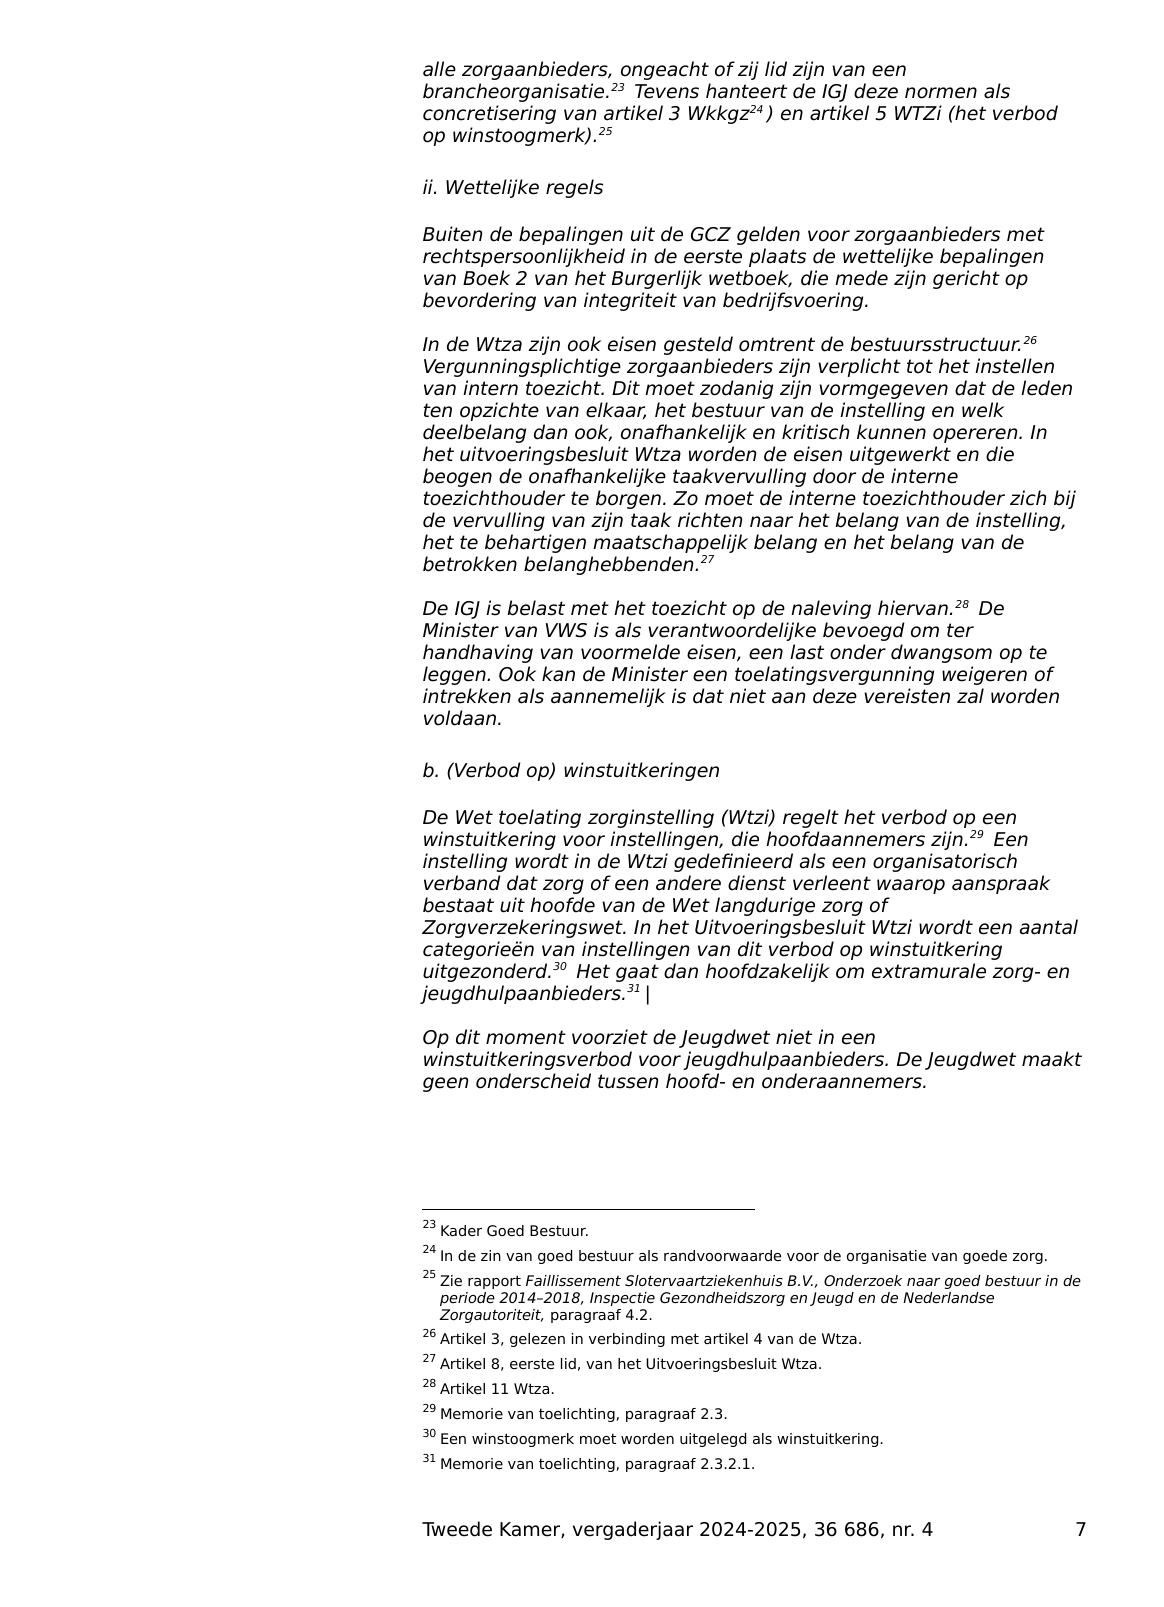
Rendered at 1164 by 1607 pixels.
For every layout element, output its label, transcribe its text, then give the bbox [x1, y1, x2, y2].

text De IGJ is belast met het toezicht op de naleving hiervan. De Minister van VWS is als verantwoordelijke bevoegd om ter handhaving van voormelde eisen, een last onder dwangsom op te leggen. Ook kan de Minister een toelatingsvergunning weigeren of intrekken als aannemelijk is dat niet aan deze vereisten zal worden voldaan. [422, 598, 1087, 730]
text Artikel 8, eerste lid, van het Uitvoeringsbesluit Wtza. [422, 1352, 1087, 1374]
subtitle ii. Wettelijke regels [422, 177, 1087, 199]
subtitle b. (Verbod op) winstuitkeringen [422, 760, 1087, 782]
text Een winstoogmerk moet worden uitgelegd als winstuitkering. [422, 1427, 1087, 1449]
text Artikel 11 Wtza. [422, 1377, 1087, 1399]
text Buiten de bepalingen uit de GCZ gelden voor zorgaanbieders met rechtspersoonlijkheid in de eerste plaats de wettelijke bepalingen van Boek 2 van het Burgerlijk wetboek, die mede zijn gericht op bevordering van integriteit van bedrijfsvoering. [422, 224, 1087, 312]
text Zie rapport Faillissement Slotervaartziekenhuis B.V., Onderzoek naar goed bestuur in de periode 2014–2018, Inspectie Gezondheidszorg en Jeugd en de Nederlandse Zorgautoriteit, paragraaf 4.2. [422, 1268, 1087, 1324]
text Kader Goed Bestuur. [422, 1218, 1087, 1241]
text Memorie van toelichting, paragraaf 2.3. [422, 1402, 1087, 1424]
text Artikel 3, gelezen in verbinding met artikel 4 van de Wtza. [422, 1327, 1087, 1349]
text alle zorgaanbieders, ongeacht of zij lid zijn van een brancheorganisatie. Tevens hanteert de IGJ deze normen als concretisering van artikel 3 Wkkgz) en artikel 5 WTZi (het verbod op winstoogmerk). [422, 59, 1087, 147]
text In de zin van goed bestuur als randvoorwaarde voor de organisatie van goede zorg. [422, 1243, 1087, 1266]
text De Wet toelating zorginstelling (Wtzi) regelt het verbod op een winstuitkering voor instellingen, die hoofdaannemers zijn. Een instelling wordt in de Wtzi gedefinieerd als een organisatorisch verband dat zorg of een andere dienst verleent waarop aanspraak bestaat uit hoofde van de Wet langdurige zorg of Zorgverzekeringswet. In het Uitvoeringsbesluit Wtzi wordt een aantal categorieën van instellingen van dit verbod op winstuitkering uitgezonderd. Het gaat dan hoofdzakelijk om extramurale zorg- en jeugdhulpaanbieders.| [422, 807, 1087, 1005]
text In de Wtza zijn ook eisen gesteld omtrent de bestuursstructuur. Vergunningsplichtige zorgaanbieders zijn verplicht tot het instellen van intern toezicht. Dit moet zodanig zijn vormgegeven dat de leden ten opzichte van elkaar, het bestuur van de instelling en welk deelbelang dan ook, onafhankelijk en kritisch kunnen opereren. In het uitvoeringsbesluit Wtza worden de eisen uitgewerkt en die beogen de onafhankelijke taakvervulling door de interne toezichthouder te borgen. Zo moet de interne toezichthouder zich bij de vervulling van zijn taak richten naar het belang van de instelling, het te behartigen maatschappelijk belang en het belang van de betrokken belanghebbenden. [422, 334, 1087, 576]
text Memorie van toelichting, paragraaf 2.3.2.1. [422, 1452, 1087, 1474]
text Op dit moment voorziet de Jeugdwet niet in een winstuitkeringsverbod voor jeugdhulpaanbieders. De Jeugdwet maakt geen onderscheid tussen hoofd- en onderaannemers. [422, 1027, 1087, 1093]
